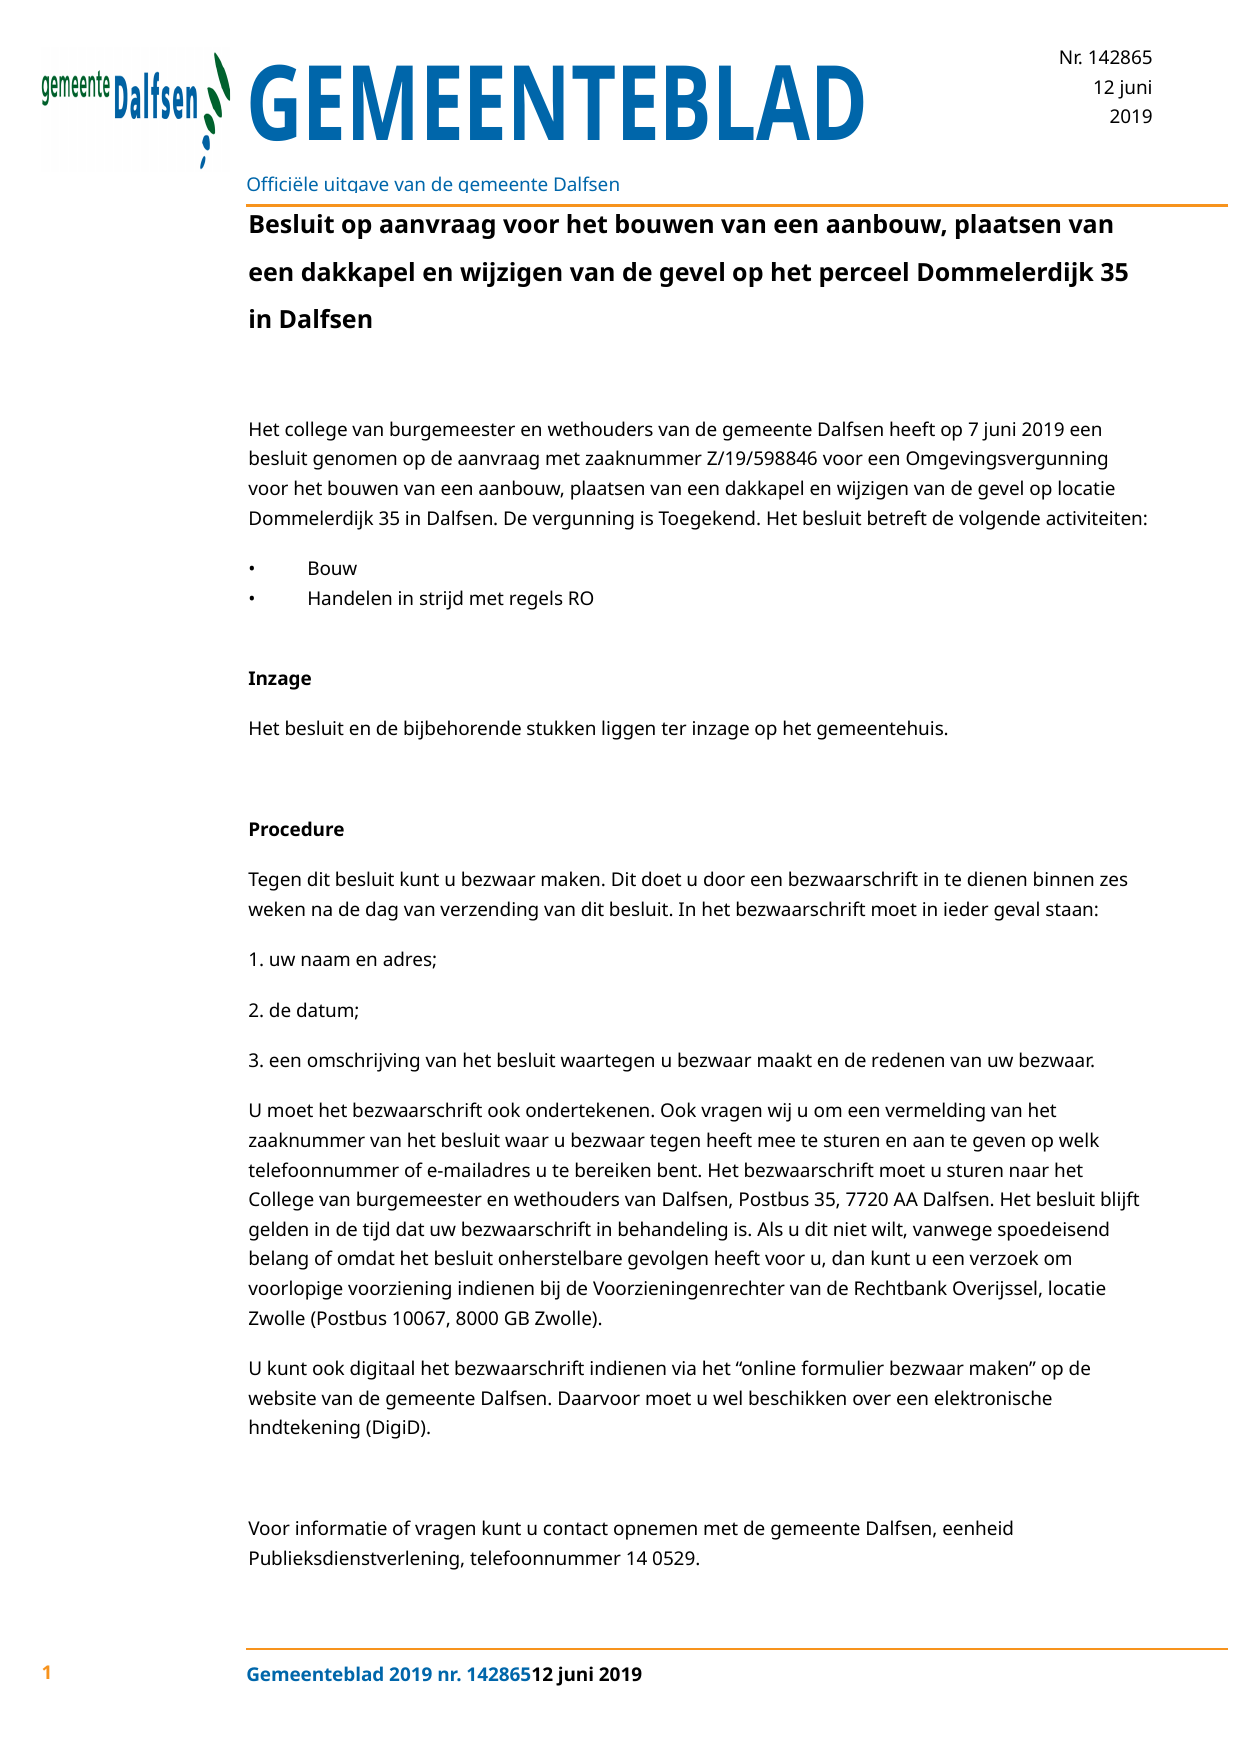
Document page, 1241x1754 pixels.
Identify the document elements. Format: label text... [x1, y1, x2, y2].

text Voor informatie of vragen kunt u contact opnemen met de gemeente Dalfsen, eenheid Publieksdienstverlening, telefoonnummer 14 0529. [248, 1515, 1152, 1570]
list Bouw [248, 555, 1152, 581]
text Inzage [248, 665, 1152, 690]
text Procedure [248, 816, 1152, 842]
picture [41, 47, 231, 172]
text Het besluit en de bijbehorende stukken liggen ter inzage op het gemeentehuis. [248, 715, 1152, 741]
text Het college van burgemeester en wethouders van de gemeente Dalfsen heeft op 7 juni 2019 een besluit genomen op de aanvraag met zaaknummer Z/19/598846 voor een Omgevingsvergunning voor het bouwen van een aanbouw, plaatsen van een dakkapel en wijzigen van de gevel op locatie Dommelerdijk 35 in Dalfsen. De vergunning is Toegekend. Het besluit betreft de volgende activiteiten: [248, 416, 1152, 530]
text U moet het bezwaarschrift ook ondertekenen. Ook vragen wij u om een vermelding van het zaaknummer van het besluit waar u bezwaar tegen heeft mee te sturen en aan te geven op welk telefoonnummer of e-mailadres u te bereiken bent. Het bezwaarschrift moet u sturen naar het College van burgemeester en wethouders van Dalfsen, Postbus 35, 7720 AA Dalfsen. Het besluit blijft gelden in de tijd dat uw bezwaarschrift in behandeling is. Als u dit niet wilt, vanwege spoedeisend belang of omdat het besluit onherstelbare gevolgen heeft voor u, dan kunt u een verzoek om voorlopige voorziening indienen bij de Voorzieningenrechter van de Rechtbank Overijssel, locatie Zwolle (Postbus 10067, 8000 GB Zwolle). [248, 1098, 1152, 1330]
text Tegen dit besluit kunt u bezwaar maken. Dit doet u door een bezwaarschrift in te dienen binnen zes weken na de dag van verzending van dit besluit. In het bezwaarschrift moet in ieder geval staan: [248, 866, 1152, 922]
list Handelen in strijd met regels RO [248, 585, 1152, 610]
text 3. een omschrijving van het besluit waartegen u bezwaar maakt en de redenen van uw bezwaar. [248, 1047, 1152, 1073]
text 2. de datum; [248, 997, 1152, 1022]
text U kunt ook digitaal het bezwaarschrift indienen via het “online formulier bezwaar maken” op de website van de gemeente Dalfsen. Daarvoor moet u wel beschikken over een elektronische hndtekening (DigiD). [248, 1355, 1152, 1440]
text 1. uw naam en adres; [248, 946, 1152, 972]
text Besluit op aanvraag voor het bouwen van een aanbouw, plaatsen van een dakkapel en wijzigen van de gevel op het perceel Dommelerdijk 35 in Dalfsen [248, 207, 1152, 336]
